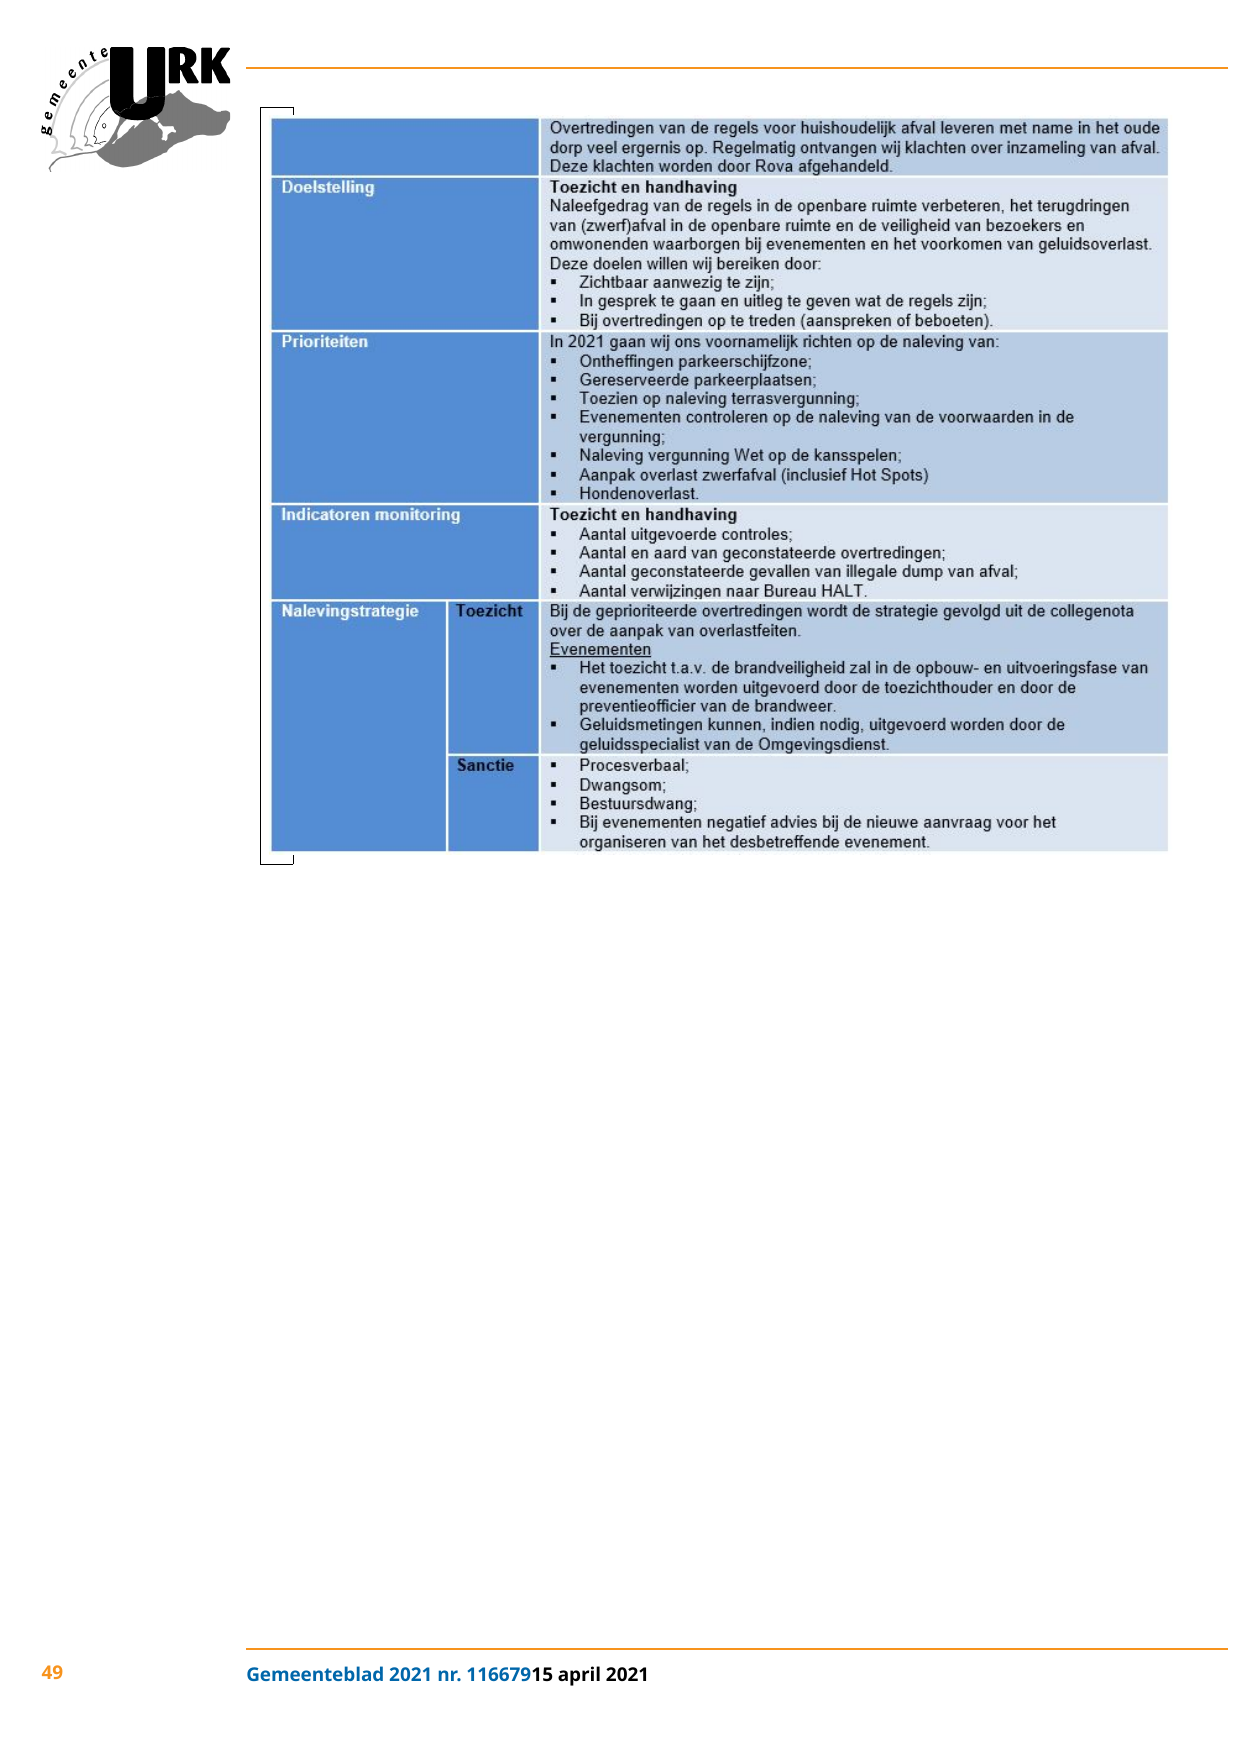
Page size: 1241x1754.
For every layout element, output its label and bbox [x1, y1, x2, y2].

picture [268, 115, 1173, 855]
picture [41, 47, 231, 172]
